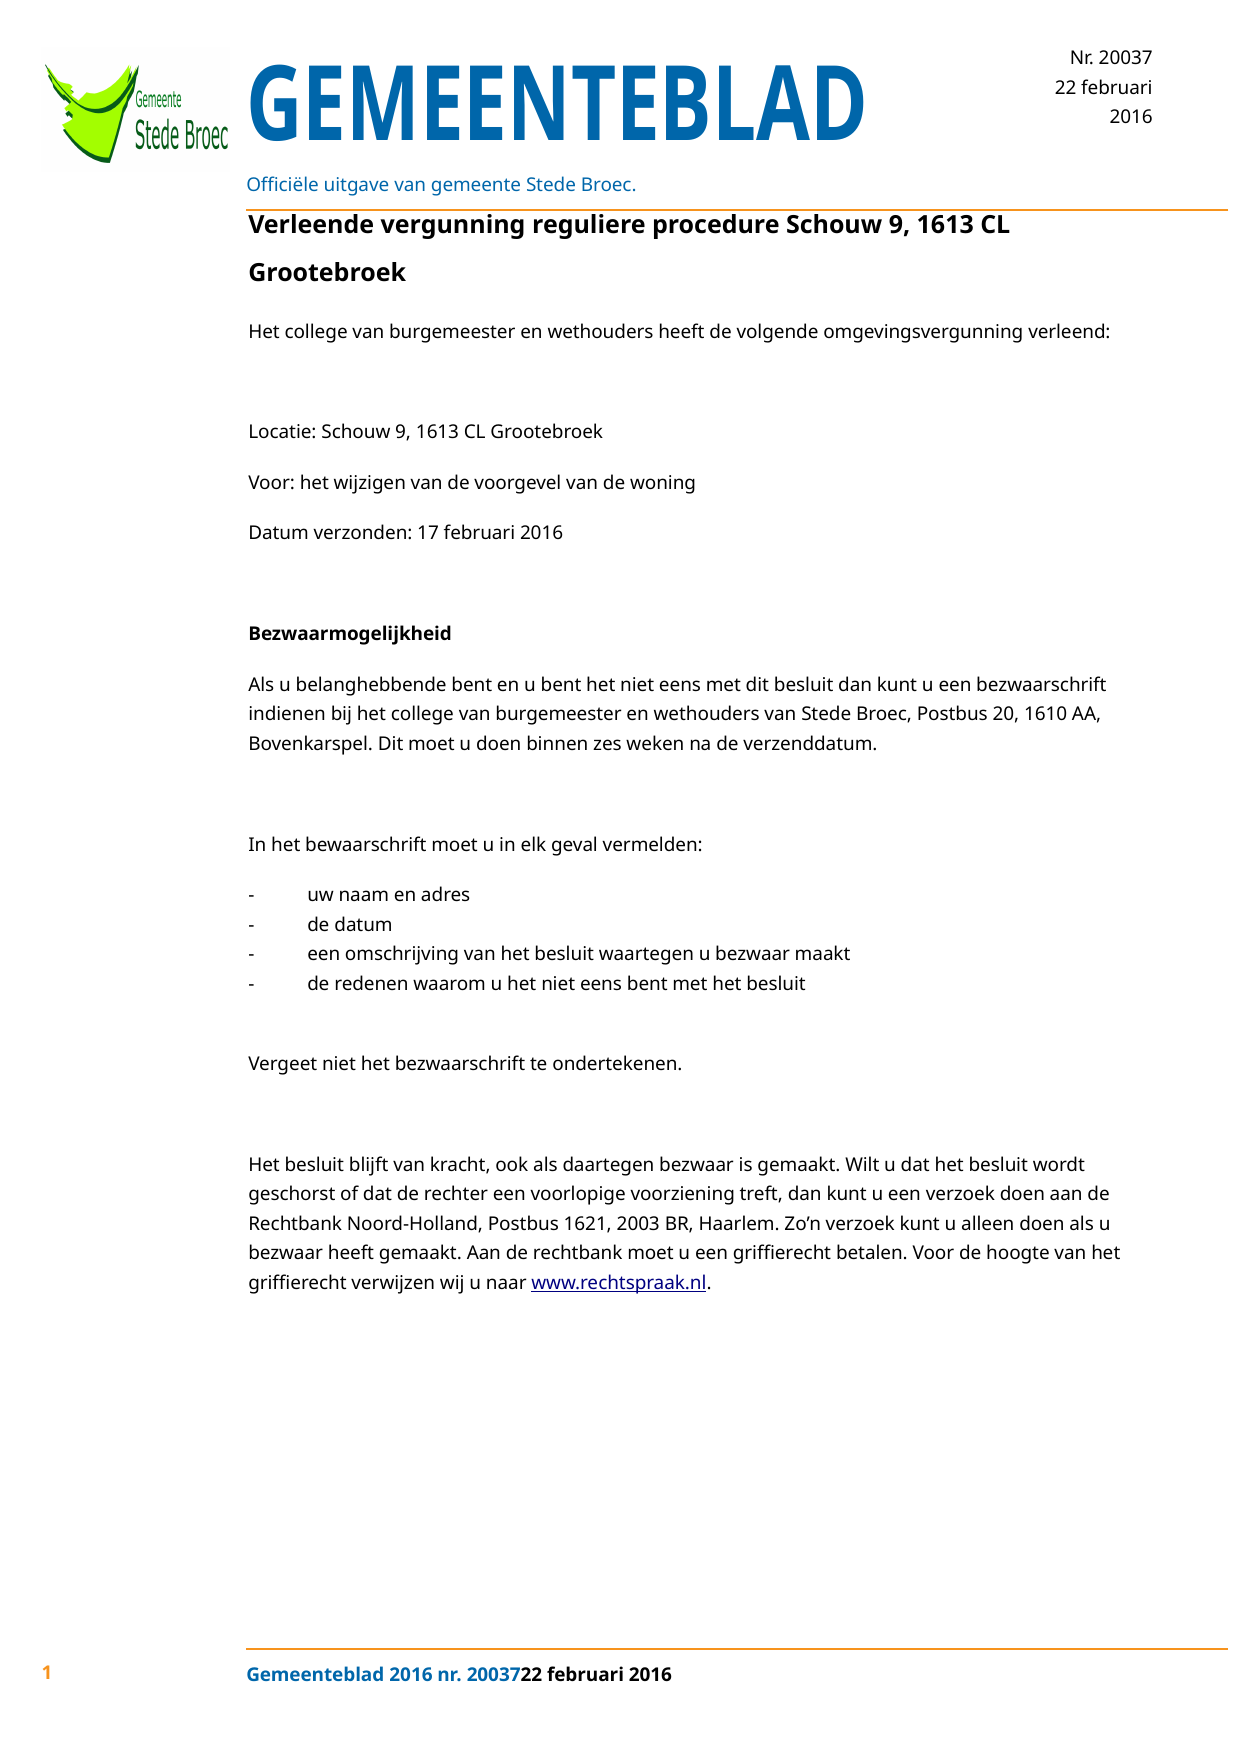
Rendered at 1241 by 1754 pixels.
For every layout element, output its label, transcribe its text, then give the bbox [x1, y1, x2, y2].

list de datum [248, 911, 1152, 937]
text Als u belanghebbende bent en u bent het niet eens met dit besluit dan kunt u een bezwaarschrift indienen bij het college van burgemeester en wethouders van Stede Broec, Postbus 20, 1610 AA, Bovenkarspel. Dit moet u doen binnen zes weken na de verzenddatum. [248, 671, 1152, 756]
picture [41, 47, 231, 172]
text Bezwaarmogelijkheid [248, 620, 1152, 646]
text Het college van burgemeester en wethouders heeft de volgende omgevingsvergunning verleend: [248, 318, 1152, 344]
text In het bewaarschrift moet u in elk geval vermelden: [248, 831, 1152, 857]
text Verleende vergunning reguliere procedure Schouw 9, 1613 CL Grootebroek [248, 211, 1152, 288]
text Het besluit blijft van kracht, ook als daartegen bezwaar is gemaakt. Wilt u dat het besluit wordt geschorst of dat de rechter een voorlopige voorziening treft, dan kunt u een verzoek doen aan de Rechtbank Noord-Holland, Postbus 1621, 2003 BR, Haarlem. Zo’n verzoek kunt u alleen doen als u bezwaar heeft gemaakt. Aan de rechtbank moet u een griffierecht betalen. Voor de hoogte van het griffierecht verwijzen wij u naar www.rechtspraak.nl. [248, 1151, 1152, 1295]
text Datum verzonden: 17 februari 2016 [248, 519, 1152, 545]
text Vergeet niet het bezwaarschrift te ondertekenen. [248, 1050, 1152, 1076]
list een omschrijving van het besluit waartegen u bezwaar maakt [248, 940, 1152, 966]
text Locatie: Schouw 9, 1613 CL Grootebroek [248, 419, 1152, 444]
text Voor: het wijzigen van de voorgevel van de woning [248, 469, 1152, 495]
list uw naam en adres [248, 881, 1152, 907]
list de redenen waarom u het niet eens bent met het besluit [248, 970, 1152, 996]
